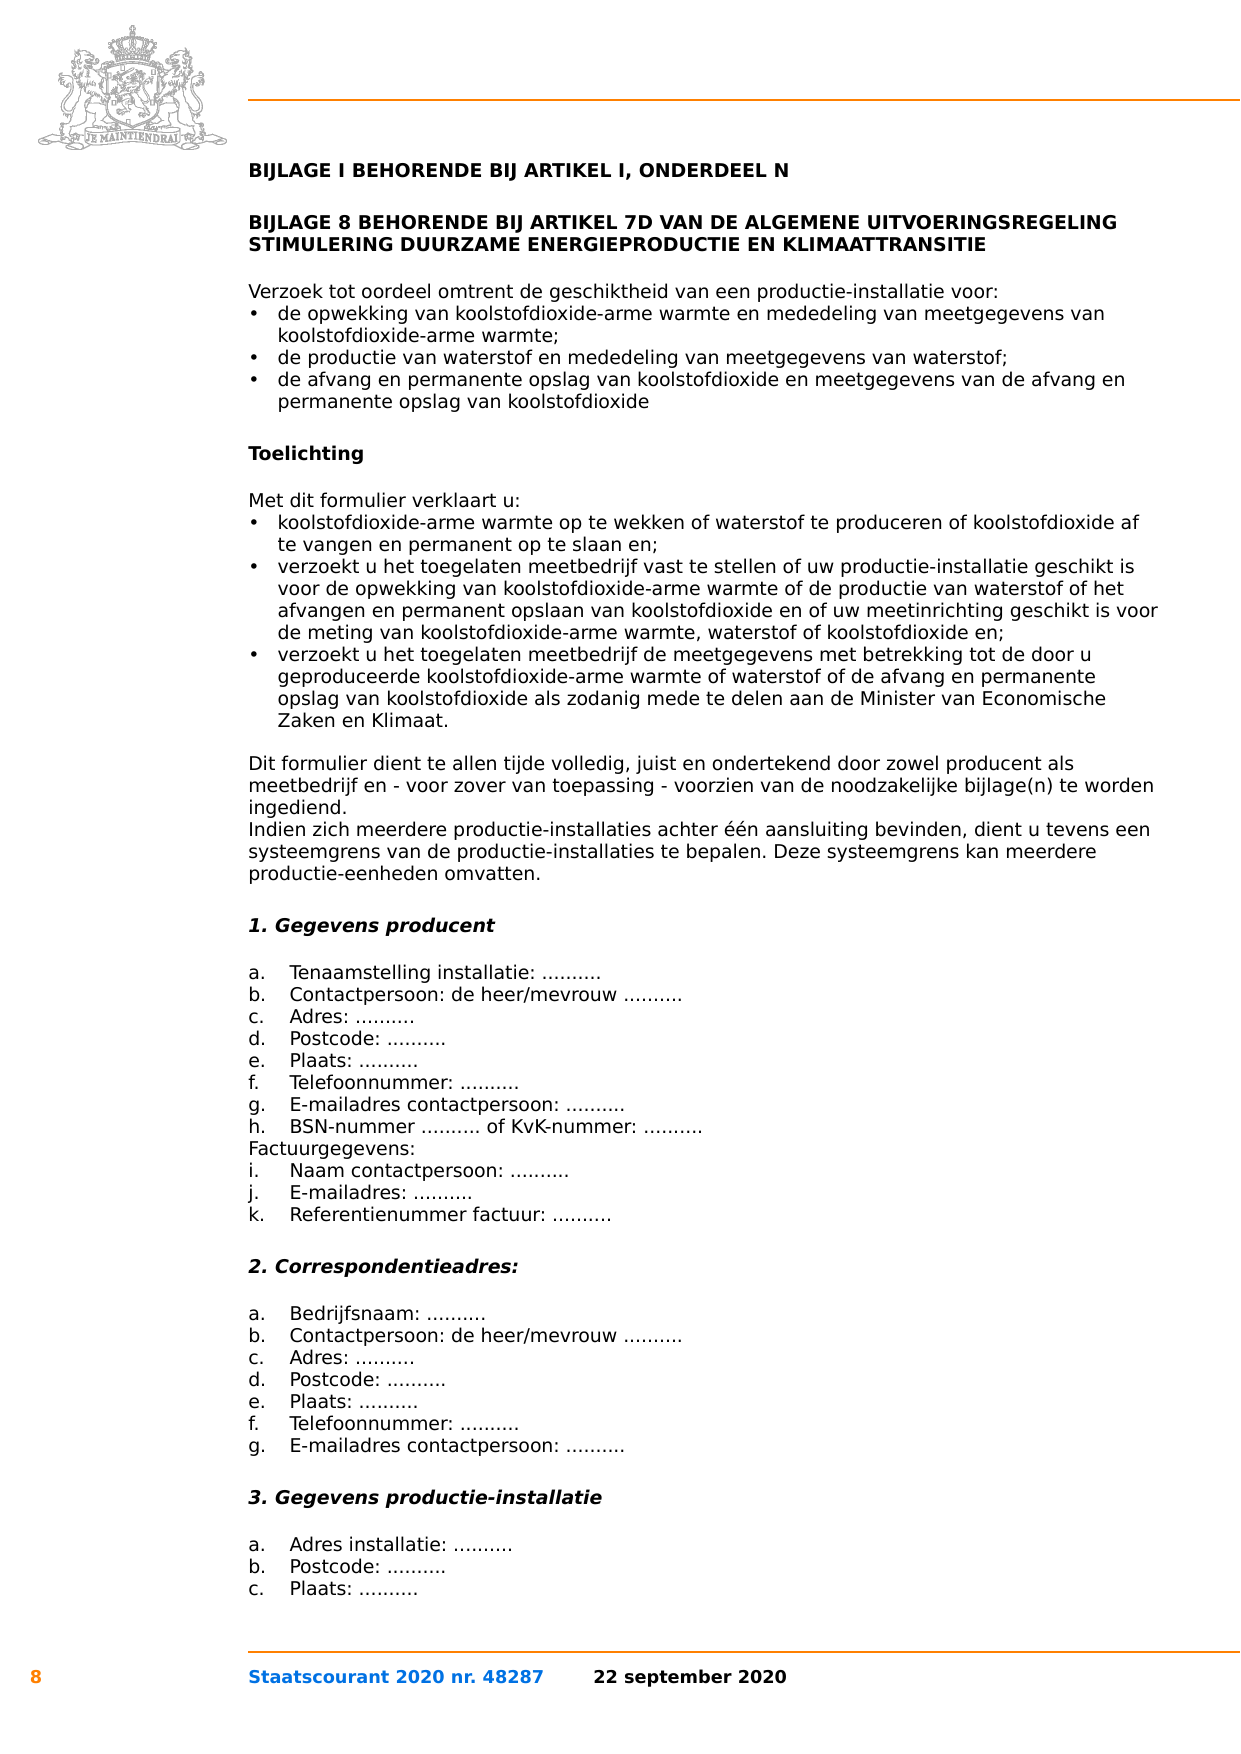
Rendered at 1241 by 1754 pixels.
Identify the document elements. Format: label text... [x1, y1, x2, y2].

text • koolstofdioxide-arme warmte op te wekken of waterstof te produceren of koolstofdioxide af te vangen en permanent op te slaan en; [248, 512, 1163, 556]
text Verzoek tot oordeel omtrent de geschiktheid van een productie-installatie voor: [248, 281, 1163, 303]
text k. Referentienummer factuur: .......... [248, 1204, 1163, 1226]
text a. Tenaamstelling installatie: .......... [248, 962, 1163, 984]
text g. E-mailadres contactpersoon: .......... [248, 1094, 1163, 1116]
text • de productie van waterstof en mededeling van meetgegevens van waterstof; [248, 347, 1163, 369]
text h. BSN-nummer .......... of KvK-nummer: .......... [248, 1116, 1163, 1138]
text • de afvang en permanente opslag van koolstofdioxide en meetgegevens van de afvang en permanente opslag van koolstofdioxide [248, 369, 1163, 413]
text b. Postcode: .......... [248, 1556, 1163, 1578]
text • de opwekking van koolstofdioxide-arme warmte en mededeling van meetgegevens van koolstofdioxide-arme warmte; [248, 303, 1163, 347]
picture [38, 25, 227, 150]
text c. Adres: .......... [248, 1006, 1163, 1028]
text b. Contactpersoon: de heer/mevrouw .......... [248, 984, 1163, 1006]
text c. Plaats: .......... [248, 1578, 1163, 1600]
text d. Postcode: .......... [248, 1028, 1163, 1050]
text d. Postcode: .......... [248, 1369, 1163, 1391]
subtitle BIJLAGE 8 BEHORENDE BIJ ARTIKEL 7D VAN DE ALGEMENE UITVOERINGSREGELING STIMULERING DUURZAME ENERGIEPRODUCTIE EN KLIMAATTRANSITIE [248, 212, 1163, 256]
subtitle 1. Gegevens producent [248, 915, 1163, 937]
text i. Naam contactpersoon: .......... [248, 1160, 1163, 1182]
text e. Plaats: .......... [248, 1391, 1163, 1413]
text f. Telefoonnummer: .......... [248, 1413, 1163, 1435]
subtitle 2. Correspondentieadres: [248, 1256, 1163, 1278]
subtitle Toelichting [248, 443, 1163, 465]
text a. Bedrijfsnaam: .......... [248, 1303, 1163, 1325]
text • verzoekt u het toegelaten meetbedrijf de meetgegevens met betrekking tot de door u geproduceerde koolstofdioxide-arme warmte of waterstof of de afvang en permanente opslag van koolstofdioxide als zodanig mede te delen aan de Minister van Economische Zaken en Klimaat. [248, 643, 1163, 731]
text • verzoekt u het toegelaten meetbedrijf vast te stellen of uw productie-installatie geschikt is voor de opwekking van koolstofdioxide-arme warmte of de productie van waterstof of het afvangen en permanent opslaan van koolstofdioxide en of uw meetinrichting geschikt is voor de meting van koolstofdioxide-arme warmte, waterstof of koolstofdioxide en; [248, 556, 1163, 643]
text f. Telefoonnummer: .......... [248, 1072, 1163, 1094]
text Dit formulier dient te allen tijde volledig, juist en ondertekend door zowel producent als meetbedrijf en - voor zover van toepassing - voorzien van de noodzakelijke bijlage(n) te worden ingediend. [248, 753, 1163, 819]
text c. Adres: .......... [248, 1347, 1163, 1369]
subtitle BIJLAGE I BEHORENDE BIJ ARTIKEL I, ONDERDEEL N [248, 160, 1163, 182]
text Met dit formulier verklaart u: [248, 490, 1163, 512]
text Factuurgegevens: [248, 1138, 1163, 1160]
text a. Adres installatie: .......... [248, 1534, 1163, 1556]
text j. E-mailadres: .......... [248, 1182, 1163, 1204]
text Indien zich meerdere productie-installaties achter één aansluiting bevinden, dient u tevens een systeemgrens van de productie-installaties te bepalen. Deze systeemgrens kan meerdere productie-eenheden omvatten. [248, 819, 1163, 885]
text e. Plaats: .......... [248, 1050, 1163, 1072]
text g. E-mailadres contactpersoon: .......... [248, 1435, 1163, 1457]
text b. Contactpersoon: de heer/mevrouw .......... [248, 1325, 1163, 1347]
subtitle 3. Gegevens productie-installatie [248, 1487, 1163, 1509]
